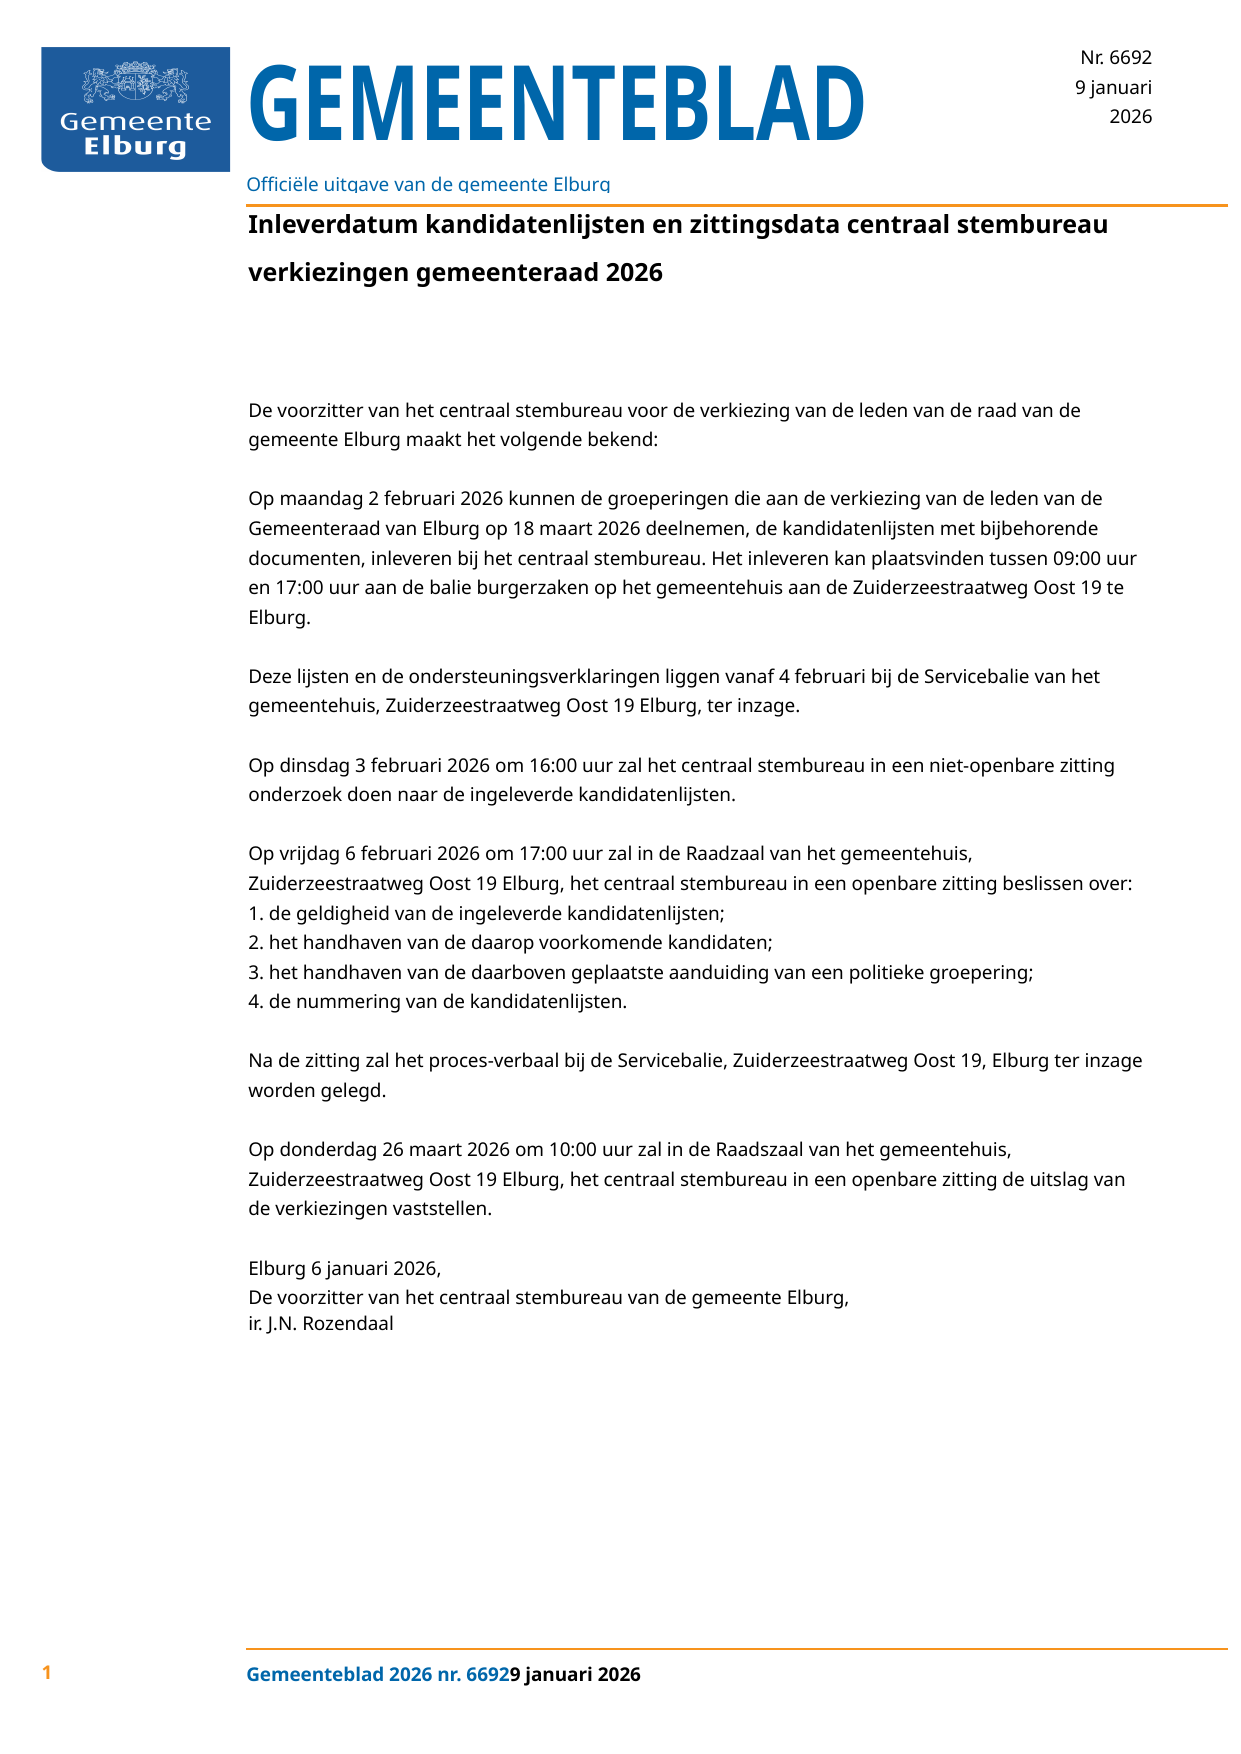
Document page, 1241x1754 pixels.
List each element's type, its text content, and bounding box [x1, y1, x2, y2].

picture [41, 47, 231, 172]
text 3. het handhaven van de daarboven geplaatste aanduiding van een politieke groepering; [248, 959, 1152, 984]
text Op maandag 2 februari 2026 kunnen de groeperingen die aan de verkiezing van de leden van de Gemeenteraad van Elburg op 18 maart 2026 deelnemen, de kandidatenlijsten met bijbehorende documenten, inleveren bij het centraal stembureau. Het inleveren kan plaatsvinden tussen 09:00 uur en 17:00 uur aan de balie burgerzaken op het gemeentehuis aan de Zuiderzeestraatweg Oost 19 te Elburg. [248, 486, 1152, 629]
text Elburg 6 januari 2026, [248, 1255, 1152, 1280]
text ir. J.N. Rozendaal [248, 1310, 1152, 1336]
text Inleverdatum kandidatenlijsten en zittingsdata centraal stembureau verkiezingen gemeenteraad 2026 [248, 207, 1152, 288]
text 1. de geldigheid van de ingeleverde kandidatenlijsten; [248, 900, 1152, 925]
text Op vrijdag 6 februari 2026 om 17:00 uur zal in de Raadzaal van het gemeentehuis, Zuiderzeestraatweg Oost 19 Elburg, het centraal stembureau in een openbare zitting beslissen over: [248, 841, 1152, 896]
text De voorzitter van het centraal stembureau voor de verkiezing van de leden van de raad van de gemeente Elburg maakt het volgende bekend: [248, 397, 1152, 452]
text Op dinsdag 3 februari 2026 om 16:00 uur zal het centraal stembureau in een niet-openbare zitting onderzoek doen naar de ingeleverde kandidatenlijsten. [248, 752, 1152, 807]
text Deze lijsten en de ondersteuningsverklaringen liggen vanaf 4 februari bij de Servicebalie van het gemeentehuis, Zuiderzeestraatweg Oost 19 Elburg, ter inzage. [248, 663, 1152, 718]
text Na de zitting zal het proces-verbaal bij de Servicebalie, Zuiderzeestraatweg Oost 19, Elburg ter inzage worden gelegd. [248, 1048, 1152, 1103]
text 4. de nummering van de kandidatenlijsten. [248, 988, 1152, 1014]
text De voorzitter van het centraal stembureau van de gemeente Elburg, [248, 1284, 1152, 1310]
text 2. het handhaven van de daarop voorkomende kandidaten; [248, 929, 1152, 955]
text Op donderdag 26 maart 2026 om 10:00 uur zal in de Raadszaal van het gemeentehuis, Zuiderzeestraatweg Oost 19 Elburg, het centraal stembureau in een openbare zitting de uitslag van de verkiezingen vaststellen. [248, 1136, 1152, 1221]
